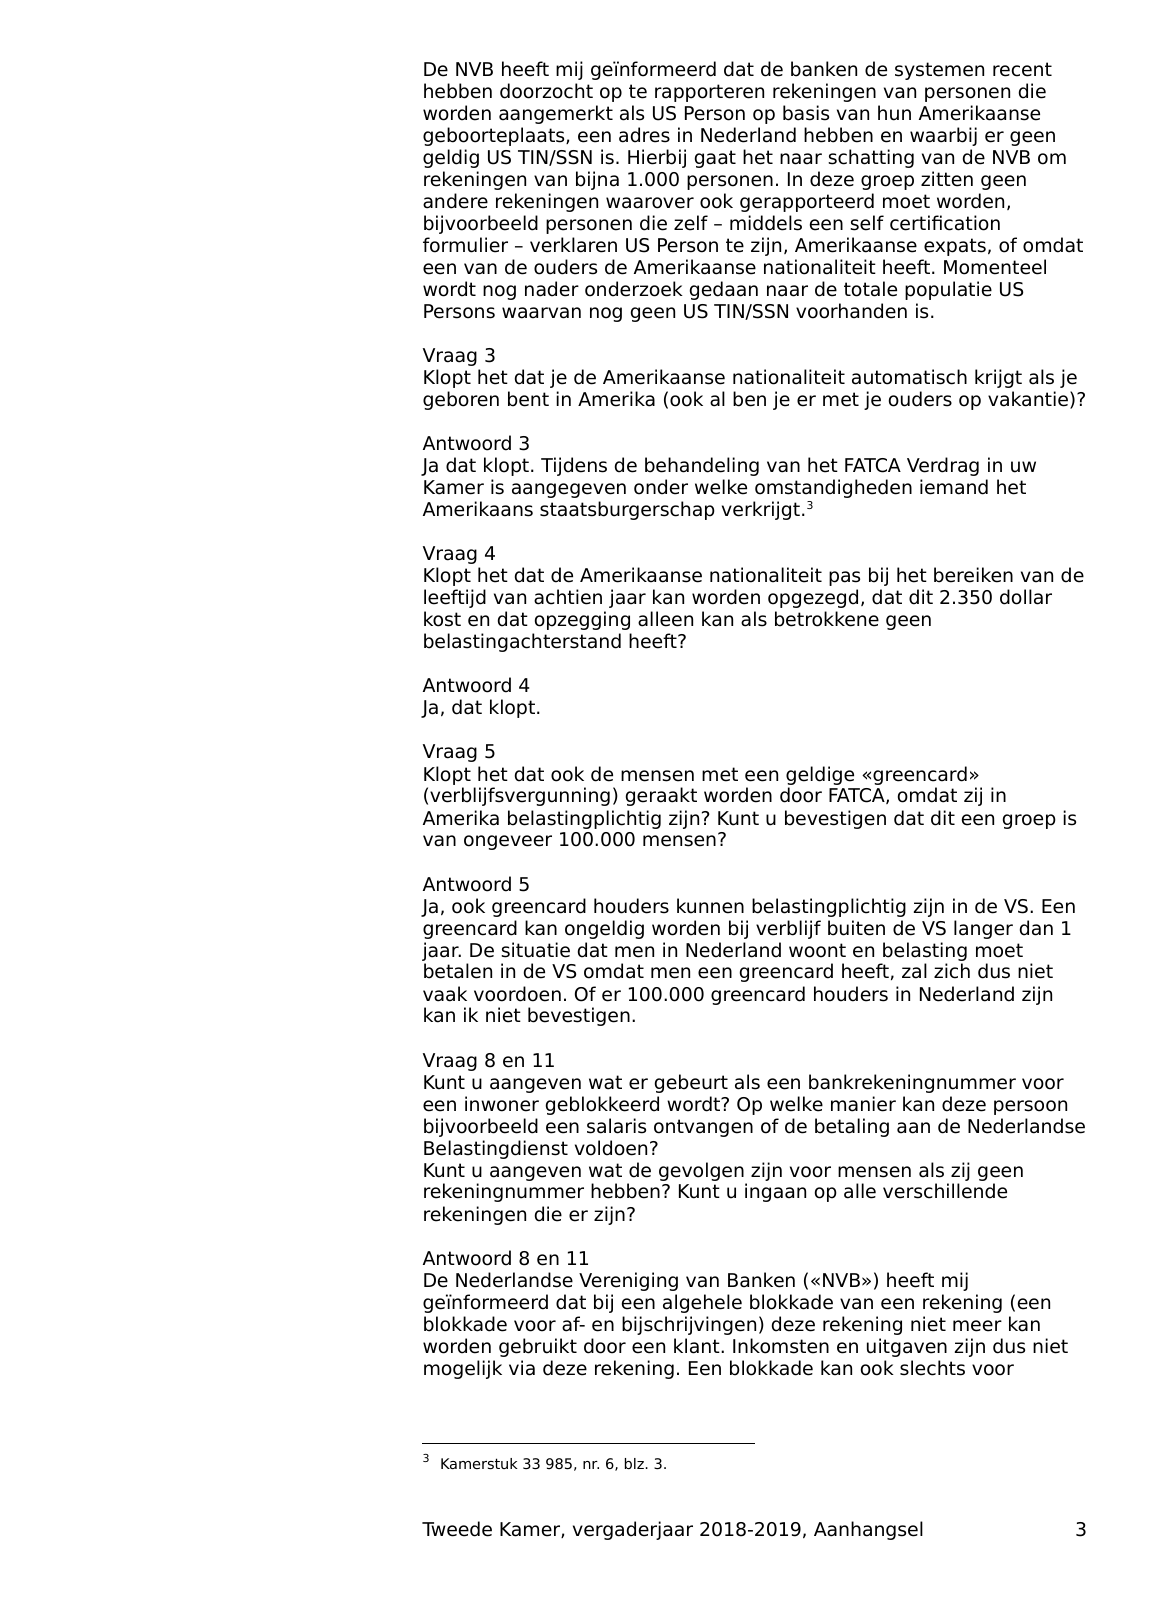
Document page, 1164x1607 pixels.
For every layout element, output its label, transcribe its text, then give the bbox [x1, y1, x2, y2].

text Vraag 3 [422, 345, 1087, 367]
text De Nederlandse Vereniging van Banken («NVB») heeft mij geïnformeerd dat bij een algehele blokkade van een rekening (een blokkade voor af- en bijschrijvingen) deze rekening niet meer kan worden gebruikt door een klant. Inkomsten en uitgaven zijn dus niet mogelijk via deze rekening. Een blokkade kan ook slechts voor [422, 1269, 1087, 1379]
text Vraag 5 [422, 741, 1087, 763]
text Antwoord 5 [422, 873, 1087, 896]
text Antwoord 8 en 11 [422, 1248, 1087, 1269]
text Vraag 8 en 11 [422, 1049, 1087, 1072]
text Klopt het dat ook de mensen met een geldige «greencard» (verblijfsvergunning) geraakt worden door FATCA, omdat zij in Amerika belastingplichtig zijn? Kunt u bevestigen dat dit een groep is van ongeveer 100.000 mensen? [422, 763, 1087, 851]
text De NVB heeft mij geïnformeerd dat de banken de systemen recent hebben doorzocht op te rapporteren rekeningen van personen die worden aangemerkt als US Person op basis van hun Amerikaanse geboorteplaats, een adres in Nederland hebben en waarbij er geen geldig US TIN/SSN is. Hierbij gaat het naar schatting van de NVB om rekeningen van bijna 1.000 personen. In deze groep zitten geen andere rekeningen waarover ook gerapporteerd moet worden, bijvoorbeeld personen die zelf – middels een self certification formulier – verklaren US Person te zijn, Amerikaanse expats, of omdat een van de ouders de Amerikaanse nationaliteit heeft. Momenteel wordt nog nader onderzoek gedaan naar de totale populatie US Persons waarvan nog geen US TIN/SSN voorhanden is. [422, 59, 1087, 323]
text Ja dat klopt. Tijdens de behandeling van het FATCA Verdrag in uw Kamer is aangegeven onder welke omstandigheden iemand het Amerikaans staatsburgerschap verkrijgt. [422, 455, 1087, 521]
text Antwoord 3 [422, 433, 1087, 455]
text Kunt u aangeven wat er gebeurt als een bankrekeningnummer voor een inwoner geblokkeerd wordt? Op welke manier kan deze persoon bijvoorbeeld een salaris ontvangen of de betaling aan de Nederlandse Belastingdienst voldoen? [422, 1072, 1087, 1159]
text Klopt het dat de Amerikaanse nationaliteit pas bij het bereiken van de leeftijd van achtien jaar kan worden opgezegd, dat dit 2.350 dollar kost en dat opzegging alleen kan als betrokkene geen belastingachterstand heeft? [422, 565, 1087, 653]
text Vraag 4 [422, 543, 1087, 565]
text Antwoord 4 [422, 675, 1087, 697]
text Kunt u aangeven wat de gevolgen zijn voor mensen als zij geen rekeningnummer hebben? Kunt u ingaan op alle verschillende rekeningen die er zijn? [422, 1159, 1087, 1225]
text Klopt het dat je de Amerikaanse nationaliteit automatisch krijgt als je geboren bent in Amerika (ook al ben je er met je ouders op vakantie)? [422, 367, 1087, 411]
text Ja, ook greencard houders kunnen belastingplichtig zijn in de VS. Een greencard kan ongeldig worden bij verblijf buiten de VS langer dan 1 jaar. De situatie dat men in Nederland woont en belasting moet betalen in de VS omdat men een greencard heeft, zal zich dus niet vaak voordoen. Of er 100.000 greencard houders in Nederland zijn kan ik niet bevestigen. [422, 896, 1087, 1027]
text Kamerstuk 33 985, nr. 6, blz. 3. [422, 1452, 1087, 1474]
text Ja, dat klopt. [422, 697, 1087, 719]
